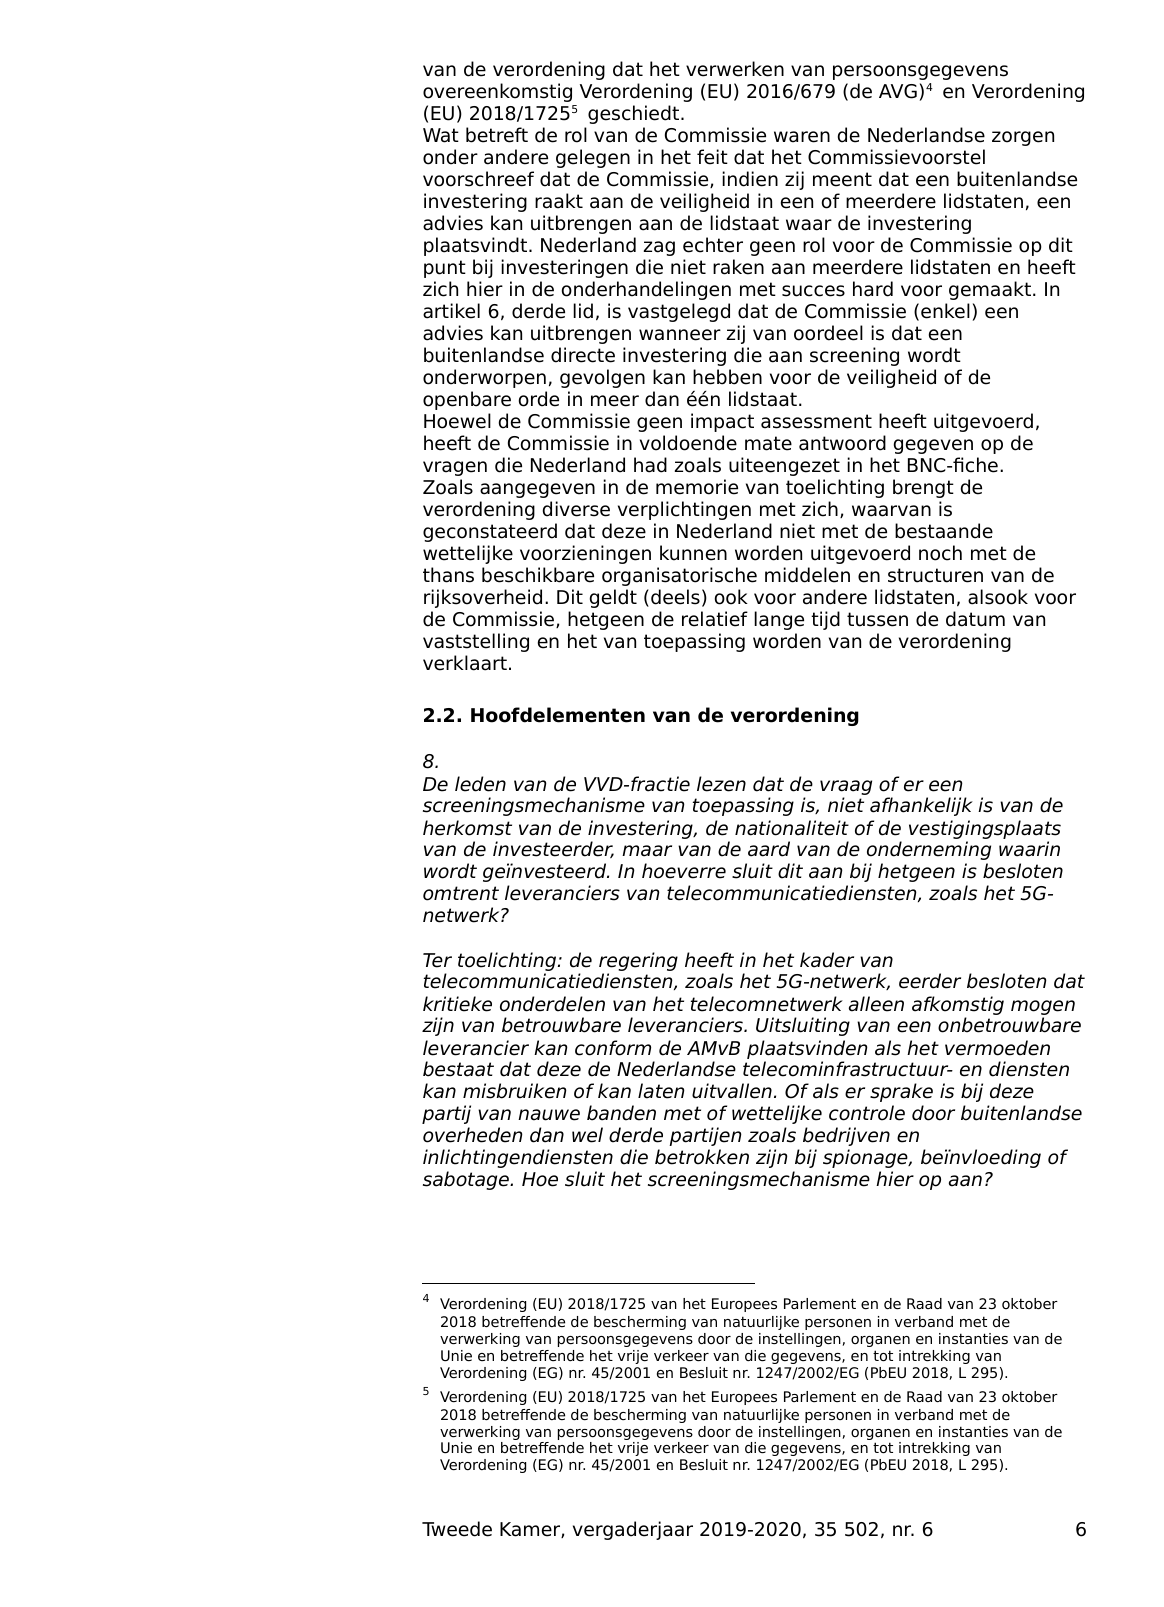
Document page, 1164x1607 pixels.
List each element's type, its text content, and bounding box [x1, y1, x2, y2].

text van de verordening dat het verwerken van persoonsgegevens overeenkomstig Verordening (EU) 2016/679 (de AVG) en Verordening (EU) 2018/1725 geschiedt. [422, 59, 1087, 125]
text Zoals aangegeven in de memorie van toelichting brengt de verordening diverse verplichtingen met zich, waarvan is geconstateerd dat deze in Nederland niet met de bestaande wettelijke voorzieningen kunnen worden uitgevoerd noch met de thans beschikbare organisatorische middelen en structuren van de rijksoverheid. Dit geldt (deels) ook voor andere lidstaten, alsook voor de Commissie, hetgeen de relatief lange tijd tussen de datum van vaststelling en het van toepassing worden van de verordening verklaart. [422, 477, 1087, 674]
subtitle 2.2. Hoofdelementen van de verordening [422, 704, 1087, 726]
text Verordening (EU) 2018/1725 van het Europees Parlement en de Raad van 23 oktober 2018 betreffende de bescherming van natuurlijke personen in verband met de verwerking van persoonsgegevens door de instellingen, organen en instanties van de Unie en betreffende het vrije verkeer van die gegevens, en tot intrekking van Verordening (EG) nr. 45/2001 en Besluit nr. 1247/2002/EG (PbEU 2018, L 295). [422, 1292, 1087, 1382]
text Verordening (EU) 2018/1725 van het Europees Parlement en de Raad van 23 oktober 2018 betreffende de bescherming van natuurlijke personen in verband met de verwerking van persoonsgegevens door de instellingen, organen en instanties van de Unie en betreffende het vrije verkeer van die gegevens, en tot intrekking van Verordening (EG) nr. 45/2001 en Besluit nr. 1247/2002/EG (PbEU 2018, L 295). [422, 1385, 1087, 1474]
text Hoewel de Commissie geen impact assessment heeft uitgevoerd, heeft de Commissie in voldoende mate antwoord gegeven op de vragen die Nederland had zoals uiteengezet in het BNC-fiche. [422, 411, 1087, 477]
text Wat betreft de rol van de Commissie waren de Nederlandse zorgen onder andere gelegen in het feit dat het Commissievoorstel voorschreef dat de Commissie, indien zij meent dat een buitenlandse investering raakt aan de veiligheid in een of meerdere lidstaten, een advies kan uitbrengen aan de lidstaat waar de investering plaatsvindt. Nederland zag echter geen rol voor de Commissie op dit punt bij investeringen die niet raken aan meerdere lidstaten en heeft zich hier in de onderhandelingen met succes hard voor gemaakt. In artikel 6, derde lid, is vastgelegd dat de Commissie (enkel) een advies kan uitbrengen wanneer zij van oordeel is dat een buitenlandse directe investering die aan screening wordt onderworpen, gevolgen kan hebben voor de veiligheid of de openbare orde in meer dan één lidstaat. [422, 125, 1087, 411]
text Ter toelichting: de regering heeft in het kader van telecommunicatiediensten, zoals het 5G-netwerk, eerder besloten dat kritieke onderdelen van het telecomnetwerk alleen afkomstig mogen zijn van betrouwbare leveranciers. Uitsluiting van een onbetrouwbare leverancier kan conform de AMvB plaatsvinden als het vermoeden bestaat dat deze de Nederlandse telecominfrastructuur- en diensten kan misbruiken of kan laten uitvallen. Of als er sprake is bij deze partij van nauwe banden met of wettelijke controle door buitenlandse overheden dan wel derde partijen zoals bedrijven en inlichtingendiensten die betrokken zijn bij spionage, beïnvloeding of sabotage. Hoe sluit het screeningsmechanisme hier op aan? [422, 949, 1087, 1191]
text De leden van de VVD-fractie lezen dat de vraag of er een screeningsmechanisme van toepassing is, niet afhankelijk is van de herkomst van de investering, de nationaliteit of de vestigingsplaats van de investeerder, maar van de aard van de onderneming waarin wordt geïnvesteerd. In hoeverre sluit dit aan bij hetgeen is besloten omtrent leveranciers van telecommunicatiediensten, zoals het 5G-netwerk? [422, 773, 1087, 927]
text 8. [422, 751, 1087, 773]
